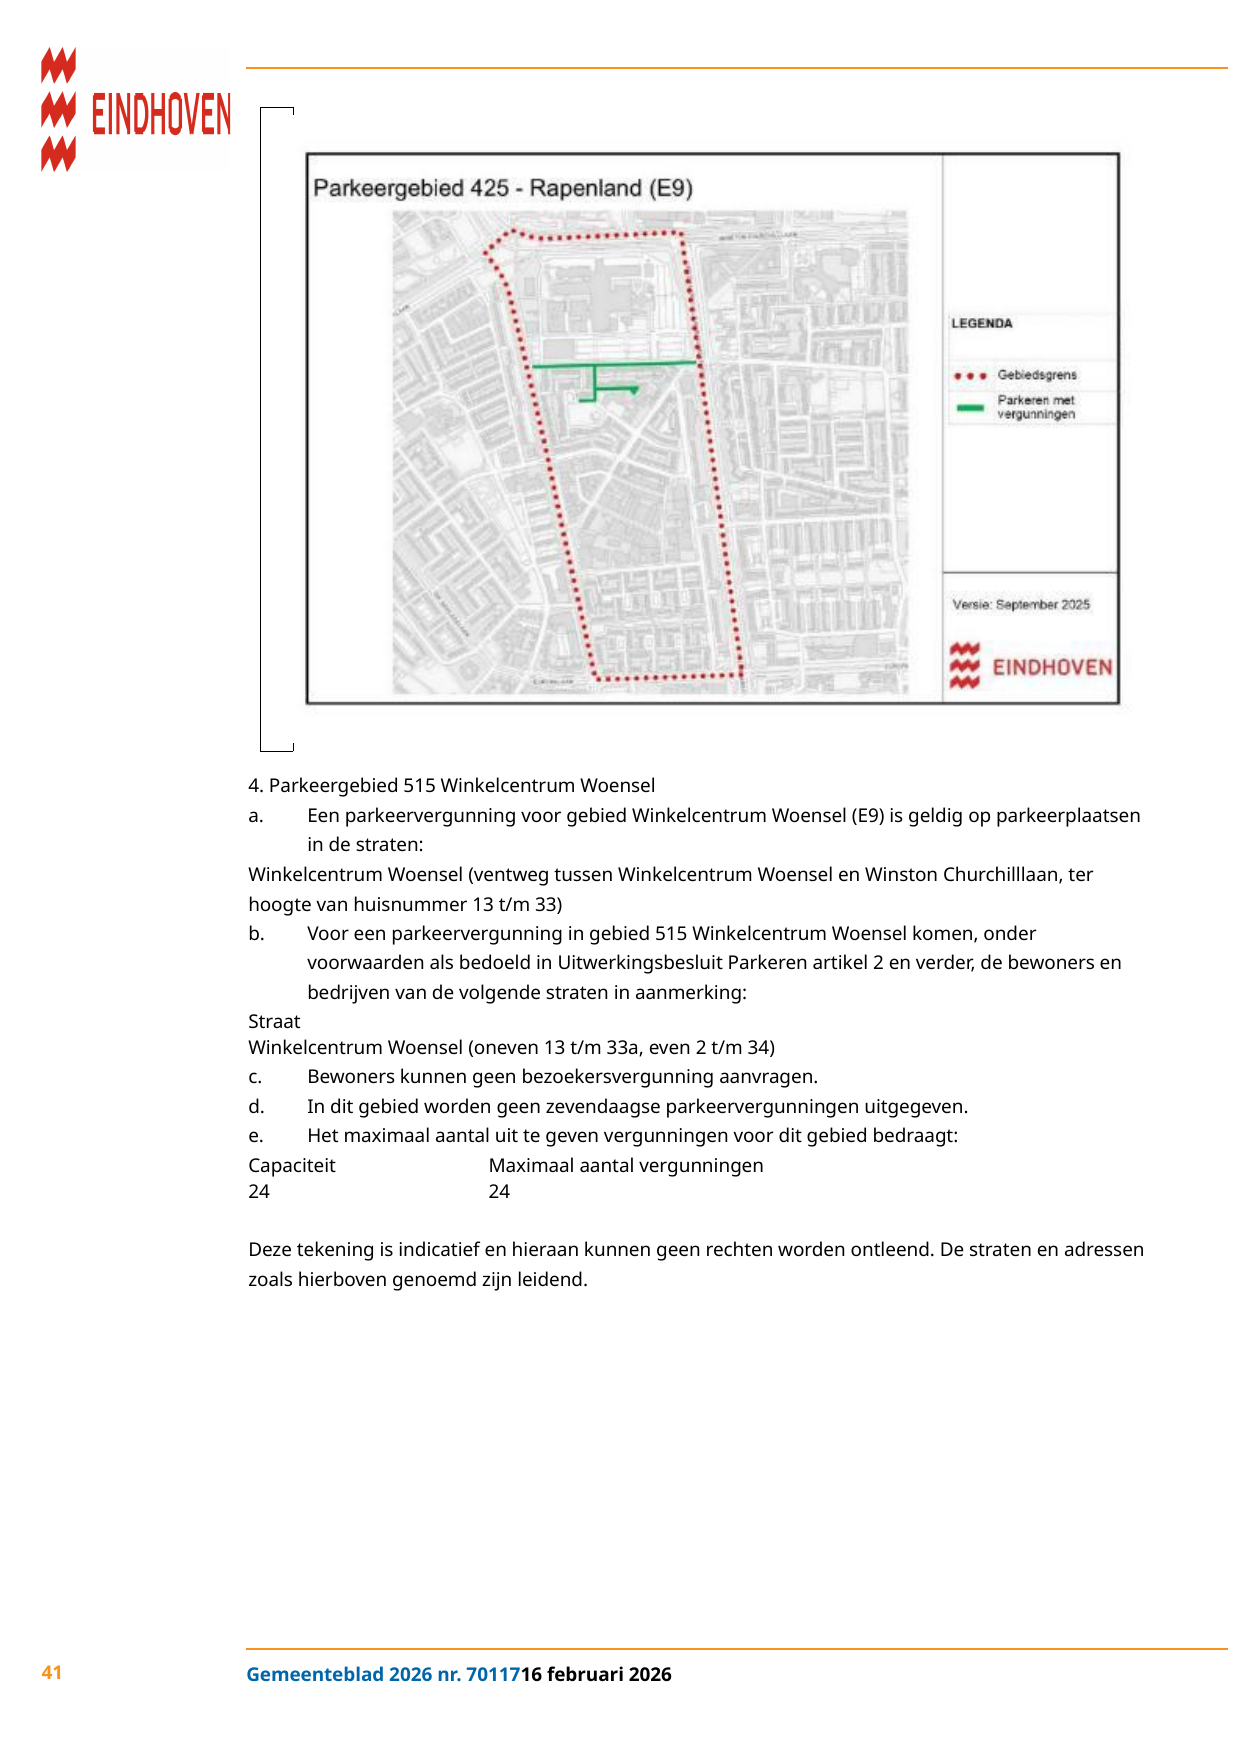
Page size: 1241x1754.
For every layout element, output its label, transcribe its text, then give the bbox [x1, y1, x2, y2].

list In dit gebied worden geen zevendaagse parkeervergunningen uitgegeven. [248, 1093, 1152, 1119]
list Een parkeervergunning voor gebied Winkelcentrum Woensel (E9) is geldig op parkeerplaatsen in de straten: [248, 802, 1152, 857]
table_header Winkelcentrum Woensel (ventweg tussen Winkelcentrum Woensel en Winston Churchilllaan, ter hoogte van huisnummer 13 t/m 33) [248, 861, 1152, 917]
picture [268, 115, 1155, 743]
table_cell Winkelcentrum Woensel (oneven 13 t/m 33a, even 2 t/m 34) [248, 1035, 1152, 1060]
list Voor een parkeervergunning in gebied 515 Winkelcentrum Woensel komen, onder voorwaarden als bedoeld in Uitwerkingsbesluit Parkeren artikel 2 en verder, de bewoners en bedrijven van de volgende straten in aanmerking: [248, 920, 1152, 1005]
table_cell 24 [248, 1178, 488, 1204]
table_header Capaciteit [248, 1152, 488, 1178]
table_header Maximaal aantal vergunningen [488, 1152, 1152, 1178]
text 4. Parkeergebied 515 Winkelcentrum Woensel [248, 772, 1152, 798]
table_cell 24 [488, 1178, 1152, 1204]
table_header Straat [248, 1009, 1152, 1034]
list Bewoners kunnen geen bezoekersvergunning aanvragen. [248, 1063, 1152, 1089]
picture [41, 47, 231, 172]
list Het maximaal aantal uit te geven vergunningen voor dit gebied bedraagt: [248, 1123, 1152, 1148]
text Deze tekening is indicatief en hieraan kunnen geen rechten worden ontleend. De straten en adressen zoals hierboven genoemd zijn leidend. [248, 1237, 1152, 1292]
